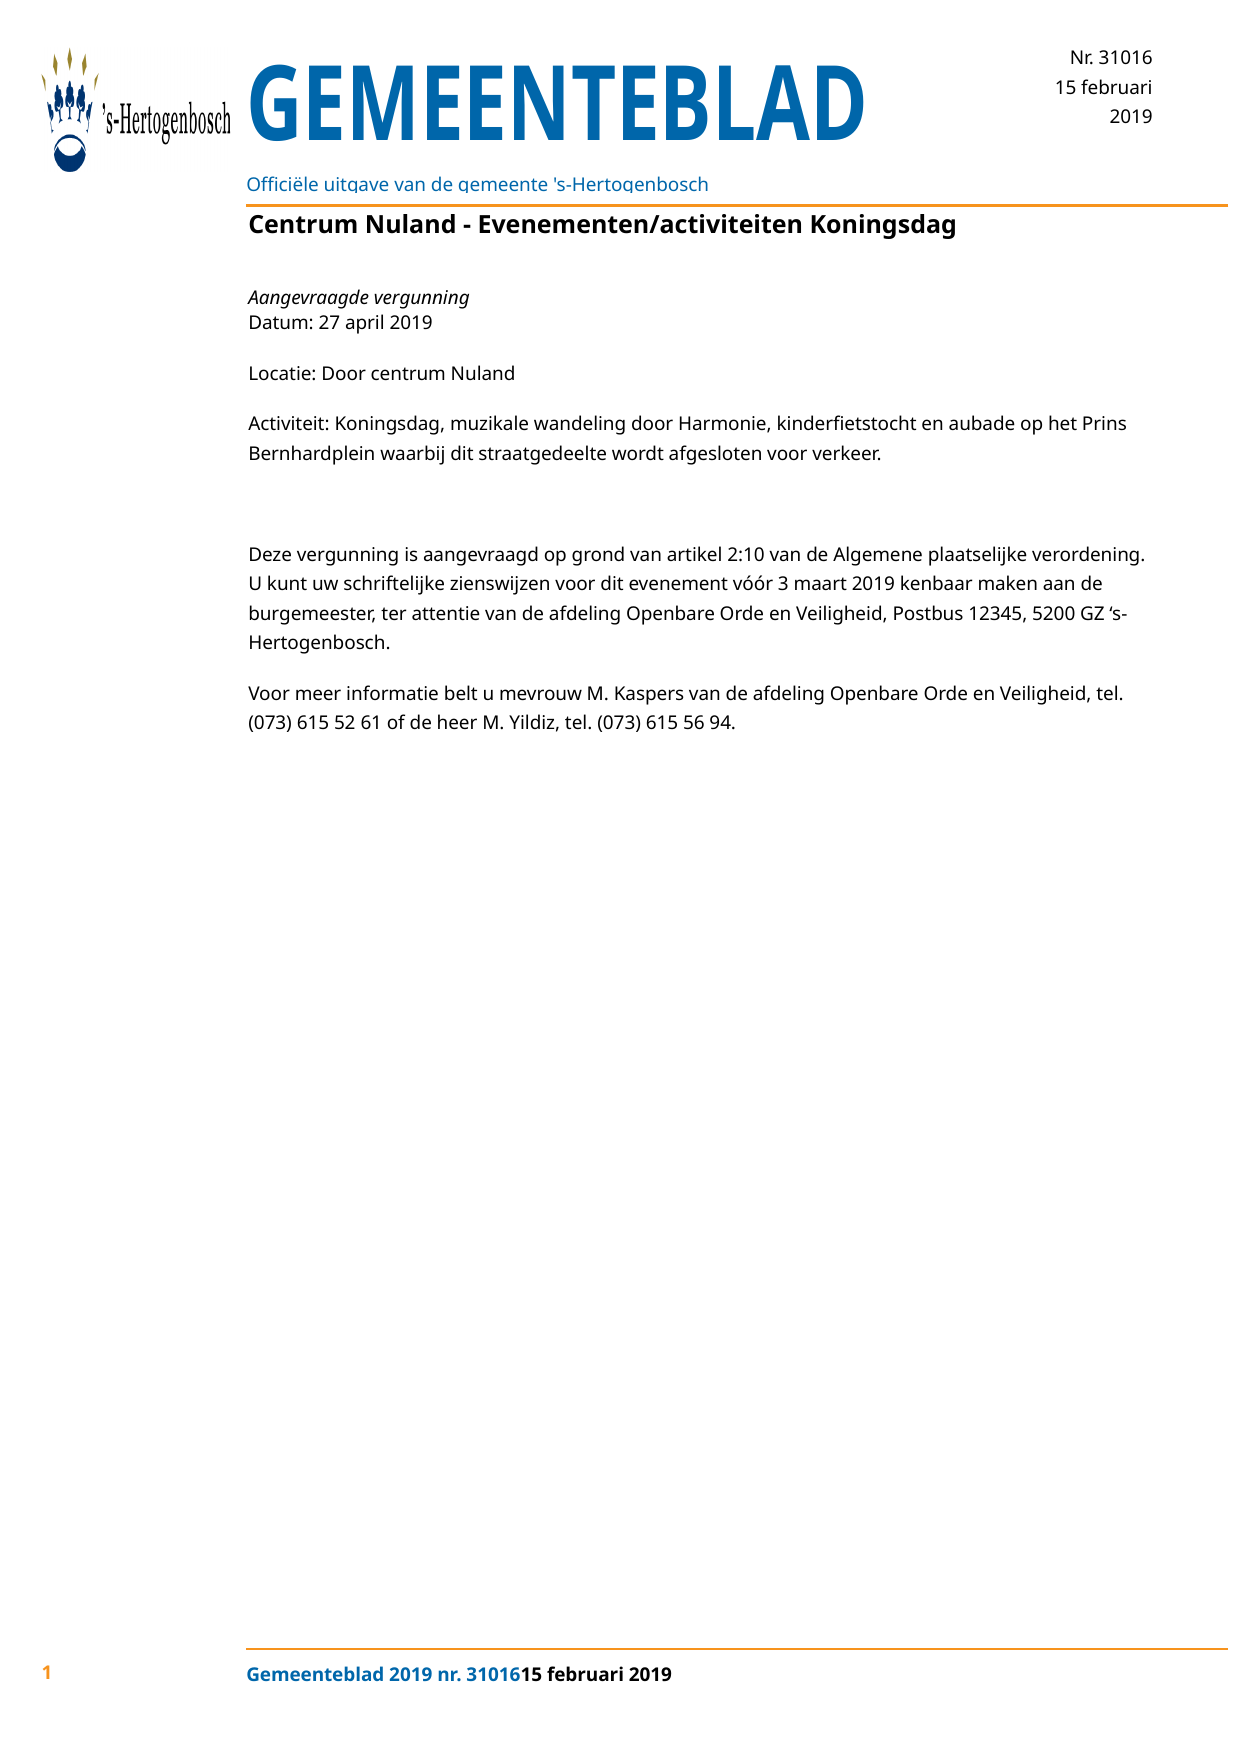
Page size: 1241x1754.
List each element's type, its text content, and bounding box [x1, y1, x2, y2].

text Deze vergunning is aangevraagd op grond van artikel 2:10 van de Algemene plaatselijke verordening. U kunt uw schriftelijke zienswijzen voor dit evenement vóór 3 maart 2019 kenbaar maken aan de burgemeester, ter attentie van de afdeling Openbare Orde en Veiligheid, Postbus 12345, 5200 GZ ‘s-Hertogenbosch. [248, 541, 1152, 655]
text Locatie: Door centrum Nuland [248, 360, 1152, 386]
text Datum: 27 april 2019 [248, 309, 1152, 335]
text Voor meer informatie belt u mevrouw M. Kaspers van de afdeling Openbare Orde en Veiligheid, tel. (073) 615 52 61 of de heer M. Yildiz, tel. (073) 615 56 94. [248, 680, 1152, 735]
text Aangevraagde vergunning [248, 284, 1152, 309]
picture [41, 47, 231, 172]
text Centrum Nuland - Evenementen/activiteiten Koningsdag [248, 207, 1152, 241]
text Activiteit: Koningsdag, muzikale wandeling door Harmonie, kinderfietstocht en aubade op het Prins Bernhardplein waarbij dit straatgedeelte wordt afgesloten voor verkeer. [248, 410, 1152, 466]
